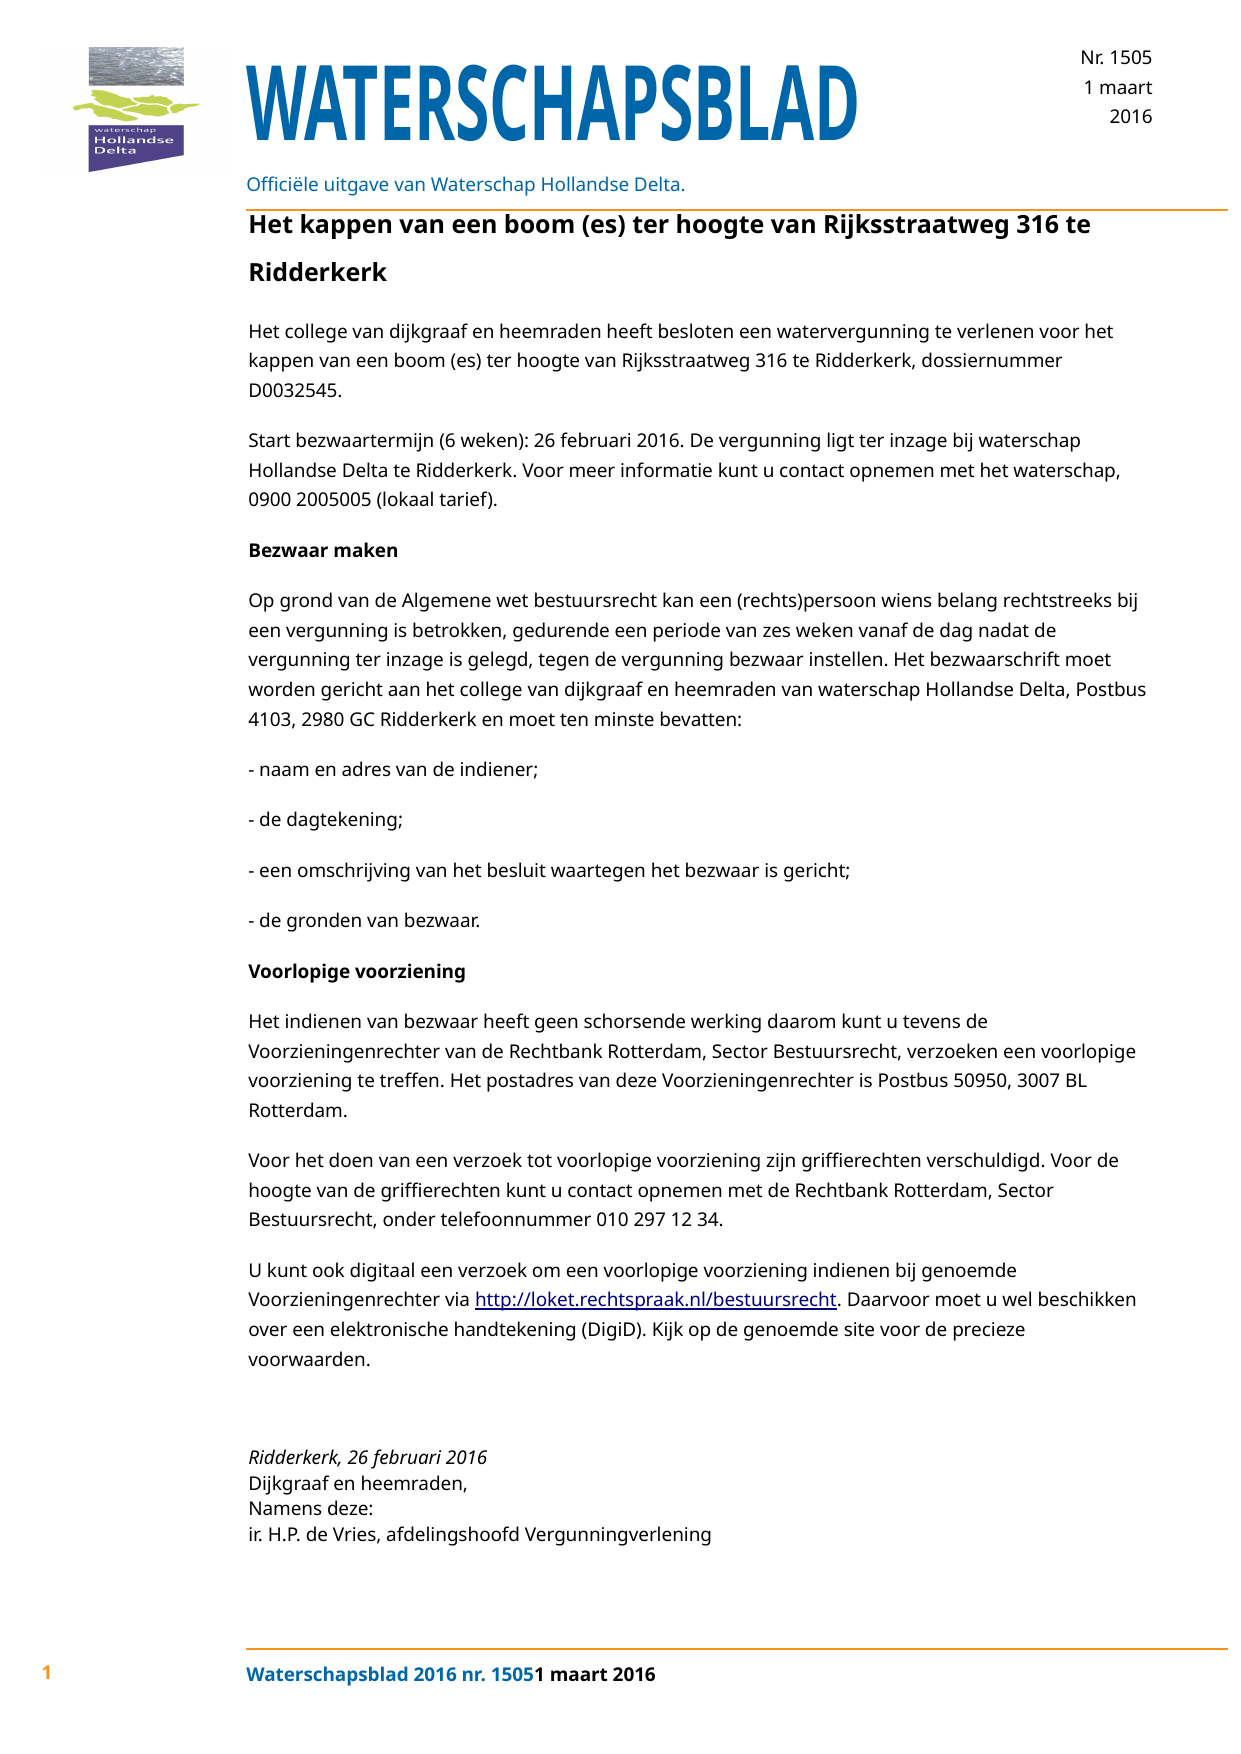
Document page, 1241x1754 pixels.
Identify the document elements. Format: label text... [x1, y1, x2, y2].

text Het college van dijkgraaf en heemraden heeft besloten een watervergunning te verlenen voor het kappen van een boom (es) ter hoogte van Rijksstraatweg 316 te Ridderkerk, dossiernummer D0032545. [248, 318, 1152, 403]
text Het kappen van een boom (es) ter hoogte van Rijksstraatweg 316 te Ridderkerk [248, 211, 1152, 288]
text Het indienen van bezwaar heeft geen schorsende werking daarom kunt u tevens de Voorzieningenrechter van de Rechtbank Rotterdam, Sector Bestuursrecht, verzoeken een voorlopige voorziening te treffen. Het postadres van deze Voorzieningenrechter is Postbus 50950, 3007 BL Rotterdam. [248, 1008, 1152, 1123]
text U kunt ook digitaal een verzoek om een voorlopige voorziening indienen bij genoemde Voorzieningenrechter via http://loket.rechtspraak.nl/bestuursrecht. Daarvoor moet u wel beschikken over een elektronische handtekening (DigiD). Kijk op de genoemde site voor de precieze voorwaarden. [248, 1257, 1152, 1372]
text Ridderkerk, 26 februari 2016 [248, 1444, 1152, 1470]
text - de gronden van bezwaar. [248, 907, 1152, 933]
text ir. H.P. de Vries, afdelingshoofd Vergunningverlening [248, 1521, 1152, 1547]
text - de dagtekening; [248, 807, 1152, 832]
text - naam en adres van de indiener; [248, 756, 1152, 782]
text Start bezwaartermijn (6 weken): 26 februari 2016. De vergunning ligt ter inzage bij waterschap Hollandse Delta te Ridderkerk. Voor meer informatie kunt u contact opnemen met het waterschap, 0900 2005005 (lokaal tarief). [248, 427, 1152, 512]
picture [41, 47, 231, 172]
text - een omschrijving van het besluit waartegen het bezwaar is gericht; [248, 857, 1152, 883]
text Voor het doen van een verzoek tot voorlopige voorziening zijn griffierechten verschuldigd. Voor de hoogte van de griffierechten kunt u contact opnemen met de Rechtbank Rotterdam, Sector Bestuursrecht, onder telefoonnummer 010 297 12 34. [248, 1147, 1152, 1232]
text Bezwaar maken [248, 537, 1152, 563]
text Dijkgraaf en heemraden, [248, 1470, 1152, 1496]
text Op grond van de Algemene wet bestuursrecht kan een (rechts)persoon wiens belang rechtstreeks bij een vergunning is betrokken, gedurende een periode van zes weken vanaf de dag nadat de vergunning ter inzage is gelegd, tegen de vergunning bezwaar instellen. Het bezwaarschrift moet worden gericht aan het college van dijkgraaf en heemraden van waterschap Hollandse Delta, Postbus 4103, 2980 GC Ridderkerk en moet ten minste bevatten: [248, 587, 1152, 732]
text Namens deze: [248, 1496, 1152, 1521]
text Voorlopige voorziening [248, 958, 1152, 984]
